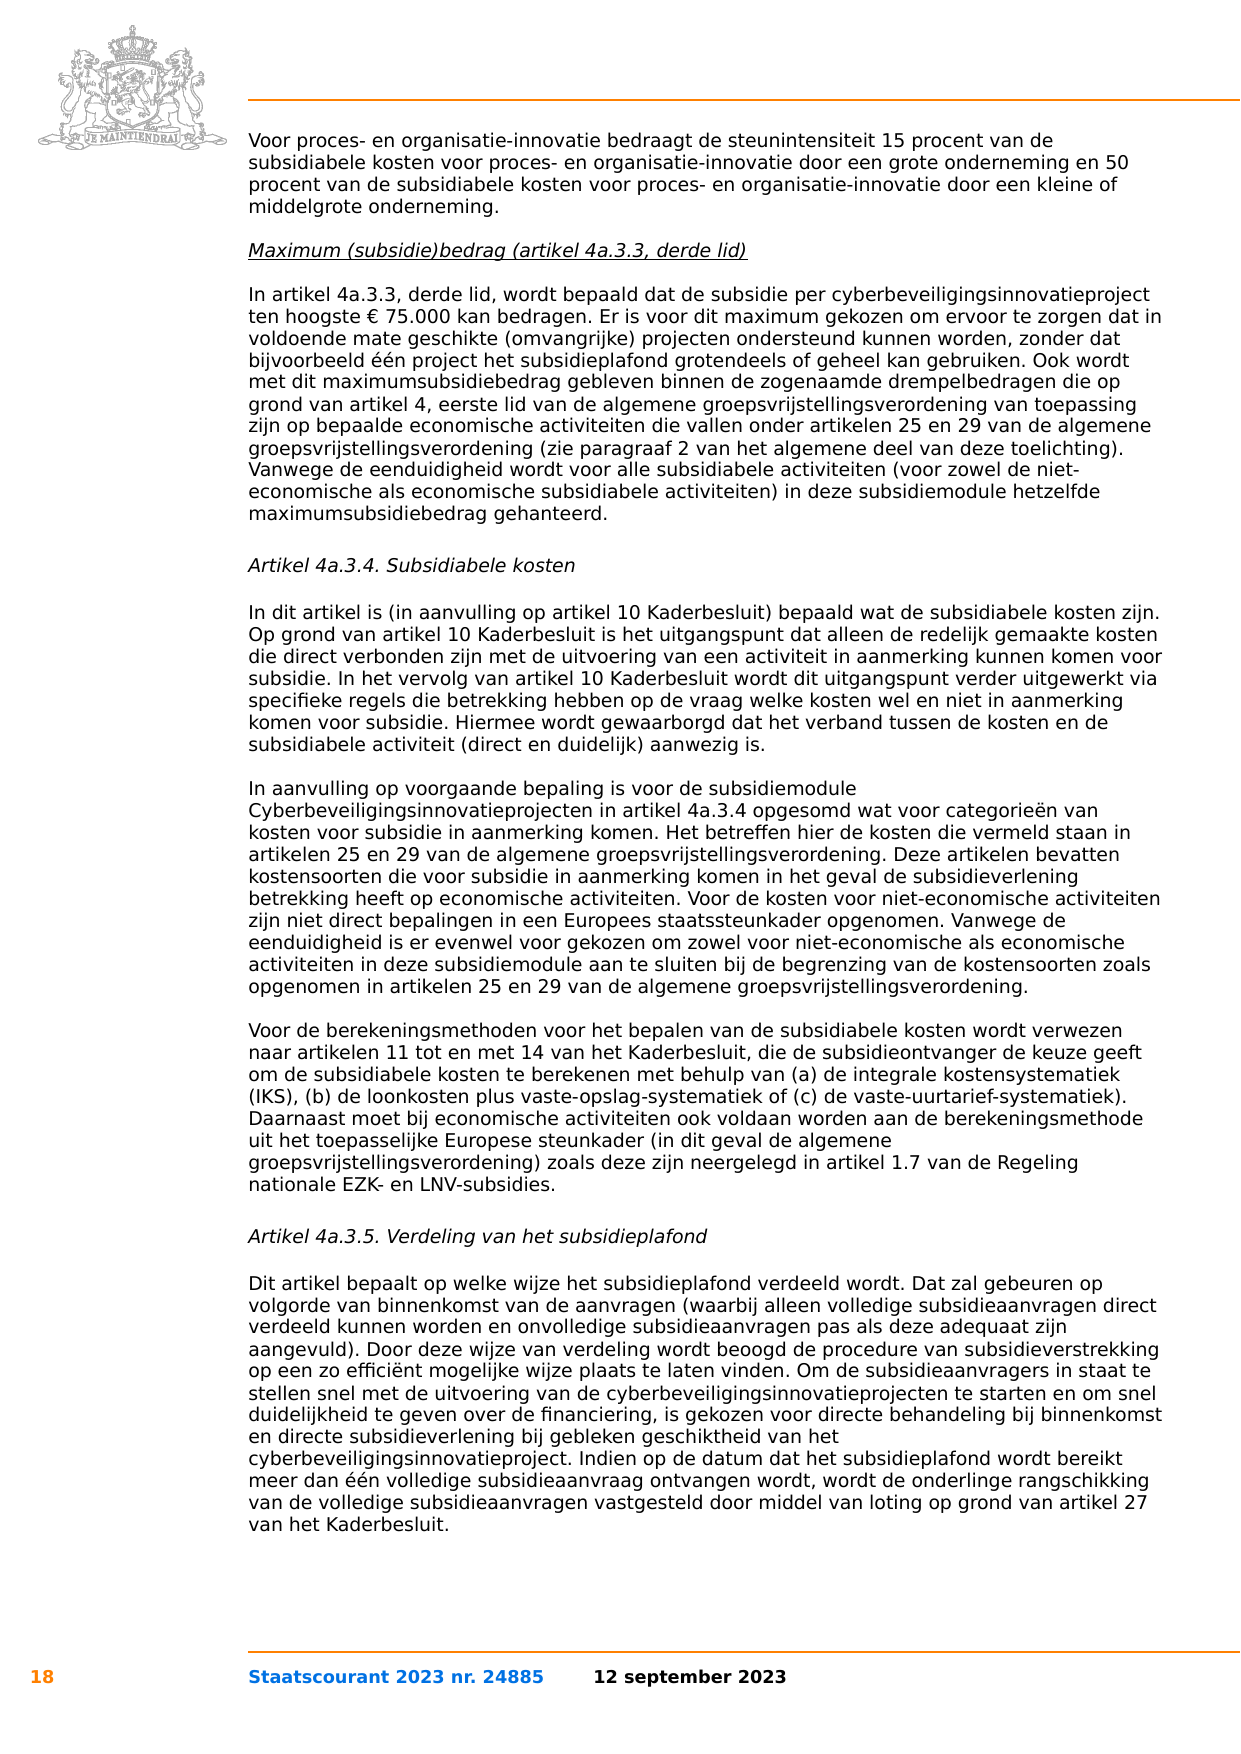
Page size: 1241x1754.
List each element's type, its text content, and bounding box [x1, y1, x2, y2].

text Voor proces- en organisatie-innovatie bedraagt de steunintensiteit 15 procent van de subsidiabele kosten voor proces- en organisatie-innovatie door een grote onderneming en 50 procent van de subsidiabele kosten voor proces- en organisatie-innovatie door een kleine of middelgrote onderneming. [248, 130, 1163, 218]
subtitle Artikel 4a.3.5. Verdeling van het subsidieplafond [248, 1226, 1163, 1247]
text Dit artikel bepaalt op welke wijze het subsidieplafond verdeeld wordt. Dat zal gebeuren op volgorde van binnenkomst van de aanvragen (waarbij alleen volledige subsidieaanvragen direct verdeeld kunnen worden en onvolledige subsidieaanvragen pas als deze adequaat zijn aangevuld). Door deze wijze van verdeling wordt beoogd de procedure van subsidieverstrekking op een zo efficiënt mogelijke wijze plaats te laten vinden. Om de subsidieaanvragers in staat te stellen snel met de uitvoering van de cyberbeveiligingsinnovatieprojecten te starten en om snel duidelijkheid te geven over de financiering, is gekozen voor directe behandeling bij binnenkomst en directe subsidieverlening bij gebleken geschiktheid van het cyberbeveiligingsinnovatieproject. Indien op de datum dat het subsidieplafond wordt bereikt meer dan één volledige subsidieaanvraag ontvangen wordt, wordt de onderlinge rangschikking van de volledige subsidieaanvragen vastgesteld door middel van loting op grond van artikel 27 van het Kaderbesluit. [248, 1272, 1163, 1536]
text Voor de berekeningsmethoden voor het bepalen van de subsidiabele kosten wordt verwezen naar artikelen 11 tot en met 14 van het Kaderbesluit, die de subsidieontvanger de keuze geeft om de subsidiabele kosten te berekenen met behulp van (a) de integrale kostensystematiek (IKS), (b) de loonkosten plus vaste-opslag-systematiek of (c) de vaste-uurtarief-systematiek). Daarnaast moet bij economische activiteiten ook voldaan worden aan de berekeningsmethode uit het toepasselijke Europese steunkader (in dit geval de algemene groepsvrijstellingsverordening) zoals deze zijn neergelegd in artikel 1.7 van de Regeling nationale EZK- en LNV-subsidies. [248, 1020, 1163, 1196]
text In dit artikel is (in aanvulling op artikel 10 Kaderbesluit) bepaald wat de subsidiabele kosten zijn. Op grond van artikel 10 Kaderbesluit is het uitgangspunt dat alleen de redelijk gemaakte kosten die direct verbonden zijn met de uitvoering van een activiteit in aanmerking kunnen komen voor subsidie. In het vervolg van artikel 10 Kaderbesluit wordt dit uitgangspunt verder uitgewerkt via specifieke regels die betrekking hebben op de vraag welke kosten wel en niet in aanmerking komen voor subsidie. Hiermee wordt gewaarborgd dat het verband tussen de kosten en de subsidiabele activiteit (direct en duidelijk) aanwezig is. [248, 602, 1163, 756]
picture [38, 25, 227, 150]
text In aanvulling op voorgaande bepaling is voor de subsidiemodule Cyberbeveiligingsinnovatieprojecten in artikel 4a.3.4 opgesomd wat voor categorieën van kosten voor subsidie in aanmerking komen. Het betreffen hier de kosten die vermeld staan in artikelen 25 en 29 van de algemene groepsvrijstellingsverordening. Deze artikelen bevatten kostensoorten die voor subsidie in aanmerking komen in het geval de subsidieverlening betrekking heeft op economische activiteiten. Voor de kosten voor niet-economische activiteiten zijn niet direct bepalingen in een Europees staatssteunkader opgenomen. Vanwege de eenduidigheid is er evenwel voor gekozen om zowel voor niet-economische als economische activiteiten in deze subsidiemodule aan te sluiten bij de begrenzing van de kostensoorten zoals opgenomen in artikelen 25 en 29 van de algemene groepsvrijstellingsverordening. [248, 778, 1163, 998]
text In artikel 4a.3.3, derde lid, wordt bepaald dat de subsidie per cyberbeveiligingsinnovatieproject ten hoogste € 75.000 kan bedragen. Er is voor dit maximum gekozen om ervoor te zorgen dat in voldoende mate geschikte (omvangrijke) projecten ondersteund kunnen worden, zonder dat bijvoorbeeld één project het subsidieplafond grotendeels of geheel kan gebruiken. Ook wordt met dit maximumsubsidiebedrag gebleven binnen de zogenaamde drempelbedragen die op grond van artikel 4, eerste lid van de algemene groepsvrijstellingsverordening van toepassing zijn op bepaalde economische activiteiten die vallen onder artikelen 25 en 29 van de algemene groepsvrijstellingsverordening (zie paragraaf 2 van het algemene deel van deze toelichting). Vanwege de eenduidigheid wordt voor alle subsidiabele activiteiten (voor zowel de niet-economische als economische subsidiabele activiteiten) in deze subsidiemodule hetzelfde maximumsubsidiebedrag gehanteerd. [248, 283, 1163, 525]
subtitle Maximum (subsidie)bedrag (artikel 4a.3.3, derde lid) [248, 240, 1163, 262]
subtitle Artikel 4a.3.4. Subsidiabele kosten [248, 555, 1163, 577]
